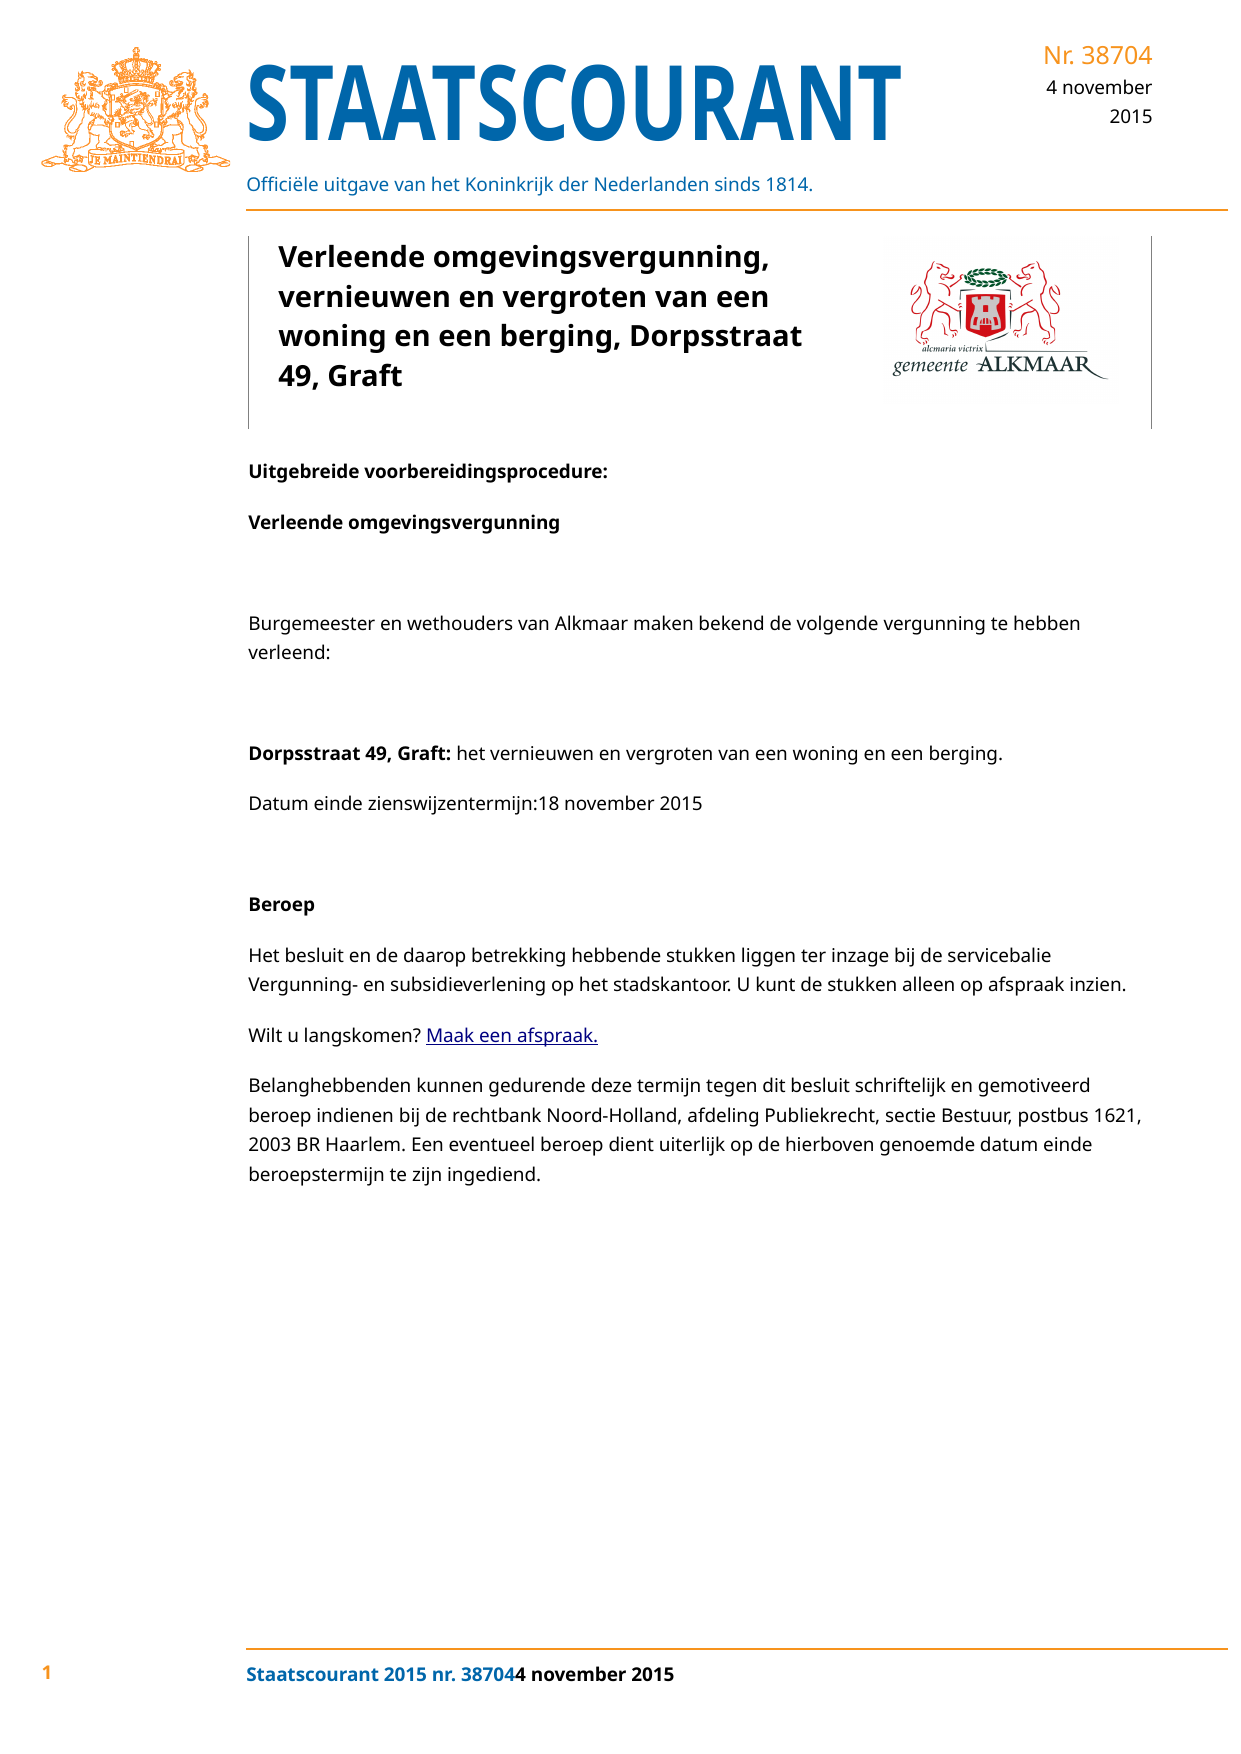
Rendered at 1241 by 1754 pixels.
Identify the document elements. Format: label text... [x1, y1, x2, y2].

text Dorpsstraat 49, Graft: het vernieuwen en vergroten van een woning en een berging. [248, 740, 1152, 766]
text Datum einde zienswijzentermijn:18 november 2015 [248, 791, 1152, 816]
picture [882, 236, 1119, 404]
text Uitgebreide voorbereidingsprocedure: [248, 458, 1152, 484]
text Het besluit en de daarop betrekking hebbende stukken liggen ter inzage bij de servicebalie Vergunning- en subsidieverlening op het stadskantoor. U kunt de stukken alleen op afspraak inzien. [248, 942, 1152, 997]
text Belanghebbenden kunnen gedurende deze termijn tegen dit besluit schriftelijk en gemotiveerd beroep indienen bij de rechtbank Noord-Holland, afdeling Publiekrecht, sectie Bestuur, postbus 1621, 2003 BR Haarlem. Een eventueel beroep dient uiterlijk op de hierboven genoemde datum einde beroepstermijn te zijn ingediend. [248, 1072, 1152, 1187]
table_header [850, 236, 1151, 429]
text Wilt u langskomen? Maak een afspraak. [248, 1022, 1152, 1048]
text Beroep [248, 891, 1152, 917]
text Burgemeester en wethouders van Alkmaar maken bekend de volgende vergunning te hebben verleend: [248, 610, 1152, 665]
text Verleende omgevingsvergunning [248, 509, 1152, 535]
table_header Verleende omgevingsvergunning, vernieuwen en vergroten van een woning en een berging, Dorpsstraat 49, Graft [249, 236, 850, 429]
picture [41, 47, 231, 172]
